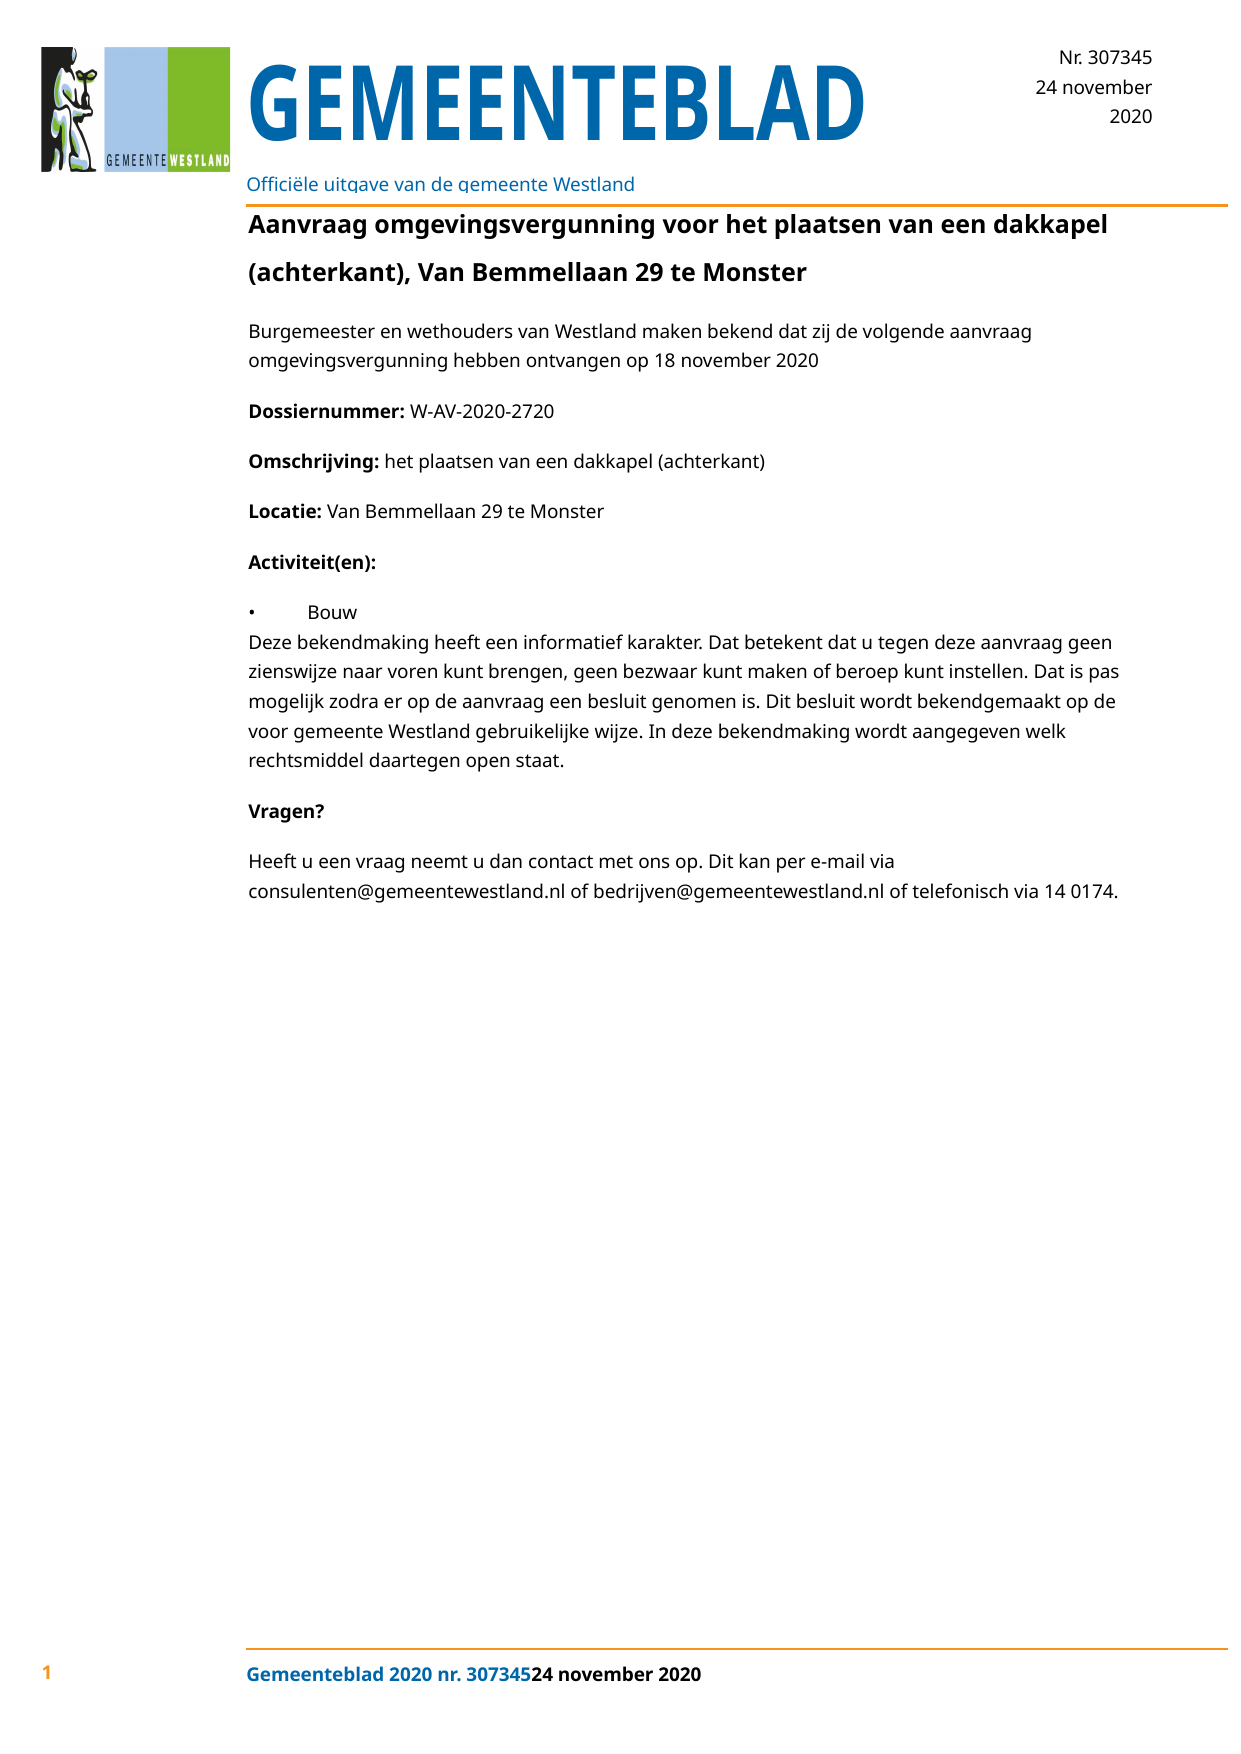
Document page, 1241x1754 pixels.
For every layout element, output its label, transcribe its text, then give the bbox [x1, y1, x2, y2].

text Aanvraag omgevingsvergunning voor het plaatsen van een dakkapel (achterkant), Van Bemmellaan 29 te Monster [248, 207, 1152, 288]
text Dossiernummer: W-AV-2020-2720 [248, 398, 1152, 424]
text Deze bekendmaking heeft een informatief karakter. Dat betekent dat u tegen deze aanvraag geen zienswijze naar voren kunt brengen, geen bezwaar kunt maken of beroep kunt instellen. Dat is pas mogelijk zodra er op de aanvraag een besluit genomen is. Dit besluit wordt bekendgemaakt op de voor gemeente Westland gebruikelijke wijze. In deze bekendmaking wordt aangegeven welk rechtsmiddel daartegen open staat. [248, 629, 1152, 773]
text Locatie: Van Bemmellaan 29 te Monster [248, 499, 1152, 524]
list Bouw [248, 599, 1152, 625]
text Omschrijving: het plaatsen van een dakkapel (achterkant) [248, 448, 1152, 474]
text Vragen? [248, 798, 1152, 824]
text Burgemeester en wethouders van Westland maken bekend dat zij de volgende aanvraag omgevingsvergunning hebben ontvangen op 18 november 2020 [248, 318, 1152, 373]
text Activiteit(en): [248, 549, 1152, 575]
text Heeft u een vraag neemt u dan contact met ons op. Dit kan per e-mail via consulenten@gemeentewestland.nl of bedrijven@gemeentewestland.nl of telefonisch via 14 0174. [248, 848, 1152, 904]
picture [41, 47, 231, 172]
